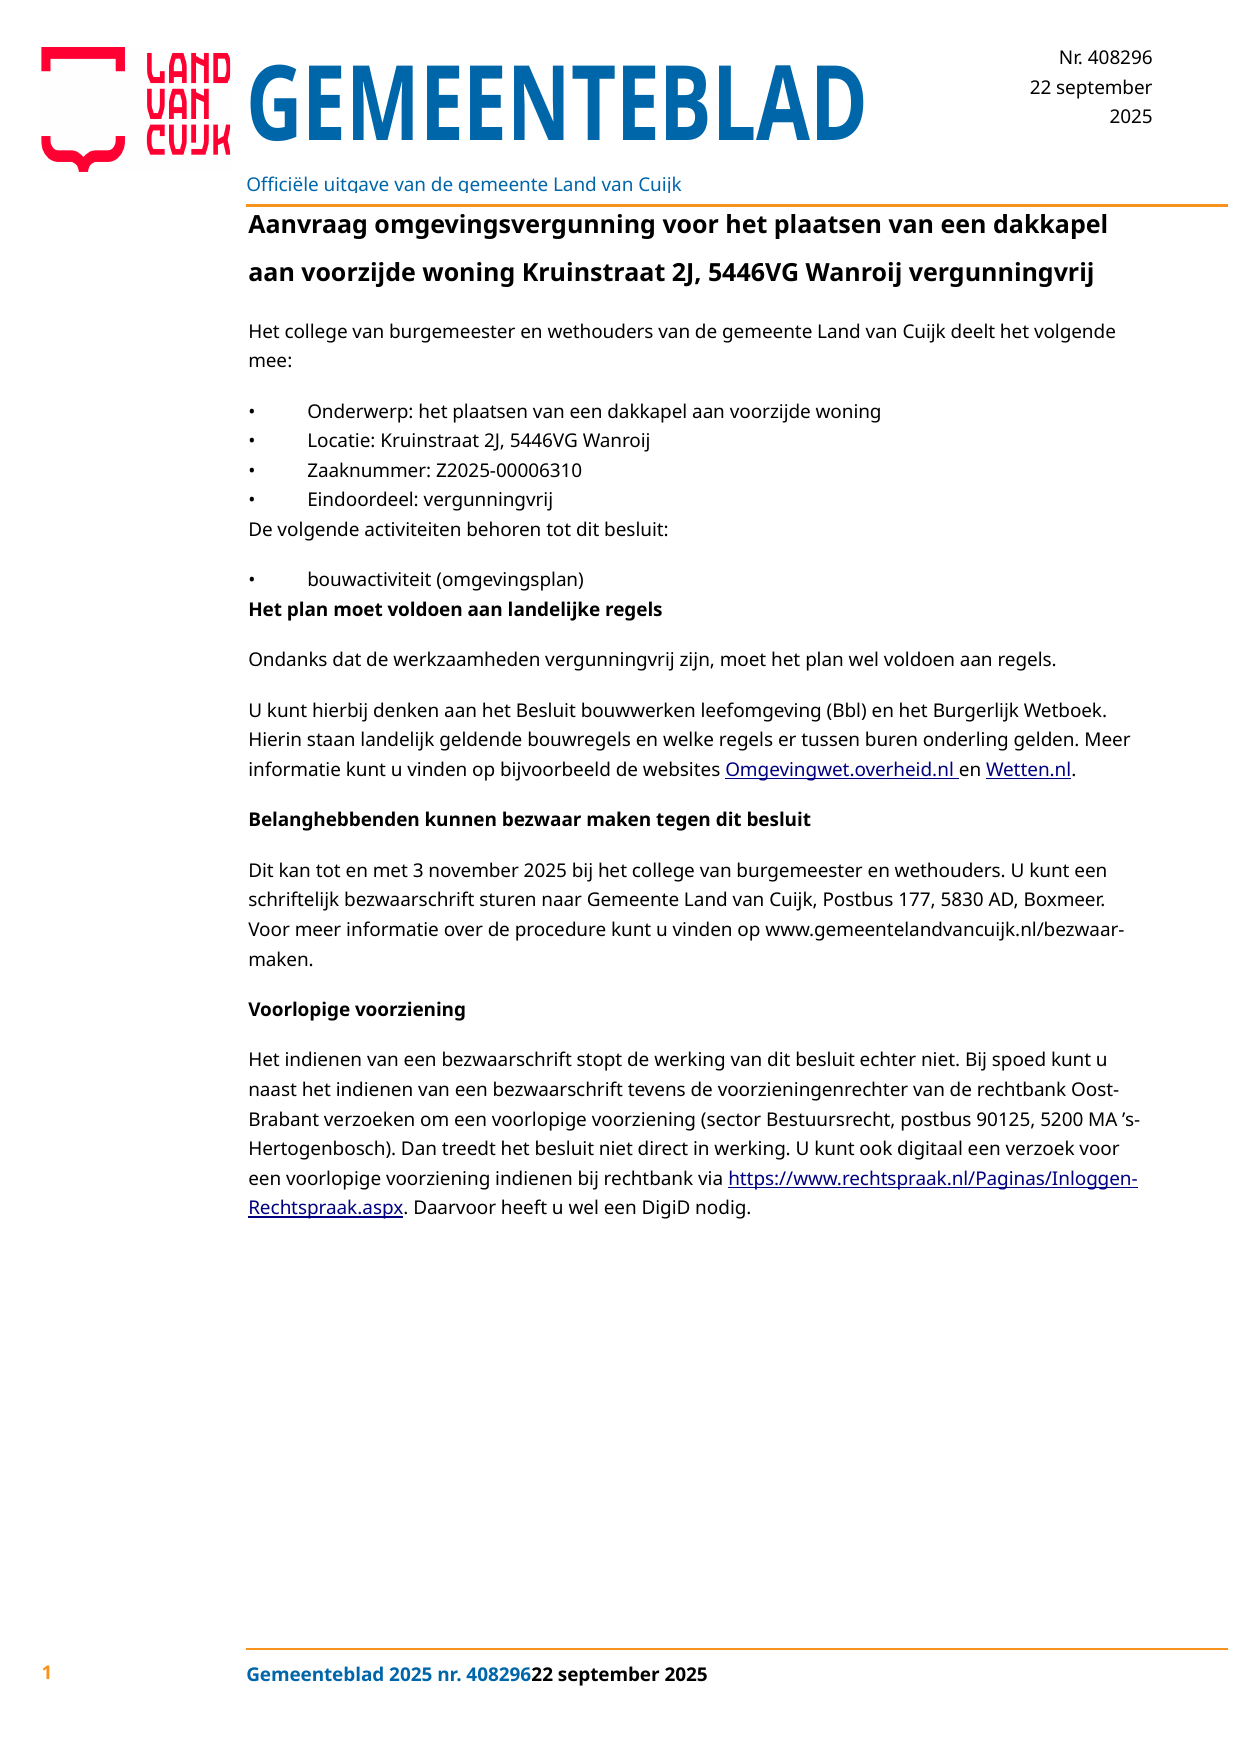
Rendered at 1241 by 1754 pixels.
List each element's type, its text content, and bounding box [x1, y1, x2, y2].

list Locatie: Kruinstraat 2J, 5446VG Wanroij [248, 427, 1152, 453]
text Voorlopige voorziening [248, 996, 1152, 1022]
text Belanghebbenden kunnen bezwaar maken tegen dit besluit [248, 807, 1152, 832]
text Het college van burgemeester en wethouders van de gemeente Land van Cuijk deelt het volgende mee: [248, 318, 1152, 373]
text Het indienen van een bezwaarschrift stopt de werking van dit besluit echter niet. Bij spoed kunt u naast het indienen van een bezwaarschrift tevens de voorzieningenrechter van de rechtbank Oost-Brabant verzoeken om een voorlopige voorziening (sector Bestuursrecht, postbus 90125, 5200 MA ’s-Hertogenbosch). Dan treedt het besluit niet direct in werking. U kunt ook digitaal een verzoek voor een voorlopige voorziening indienen bij rechtbank via https://www.rechtspraak.nl/Paginas/Inloggen-Rechtspraak.aspx. Daarvoor heeft u wel een DigiD nodig. [248, 1047, 1152, 1220]
text Ondanks dat de werkzaamheden vergunningvrij zijn, moet het plan wel voldoen aan regels. [248, 647, 1152, 672]
text Dit kan tot en met 3 november 2025 bij het college van burgemeester en wethouders. U kunt een schriftelijk bezwaarschrift sturen naar Gemeente Land van Cuijk, Postbus 177, 5830 AD, Boxmeer. Voor meer informatie over de procedure kunt u vinden op www.gemeentelandvancuijk.nl/bezwaar-maken. [248, 857, 1152, 972]
text Het plan moet voldoen aan landelijke regels [248, 596, 1152, 622]
text De volgende activiteiten behoren tot dit besluit: [248, 516, 1152, 542]
list Eindoordeel: vergunningvrij [248, 487, 1152, 512]
list bouwactiviteit (omgevingsplan) [248, 567, 1152, 592]
picture [41, 47, 231, 172]
text U kunt hierbij denken aan het Besluit bouwwerken leefomgeving (Bbl) en het Burgerlijk Wetboek. Hierin staan landelijk geldende bouwregels en welke regels er tussen buren onderling gelden. Meer informatie kunt u vinden op bijvoorbeeld de websites Omgevingwet.overheid.nl en Wetten.nl. [248, 697, 1152, 782]
list Zaaknummer: Z2025-00006310 [248, 457, 1152, 483]
text Aanvraag omgevingsvergunning voor het plaatsen van een dakkapel aan voorzijde woning Kruinstraat 2J, 5446VG Wanroij vergunningvrij [248, 207, 1152, 288]
list Onderwerp: het plaatsen van een dakkapel aan voorzijde woning [248, 398, 1152, 424]
